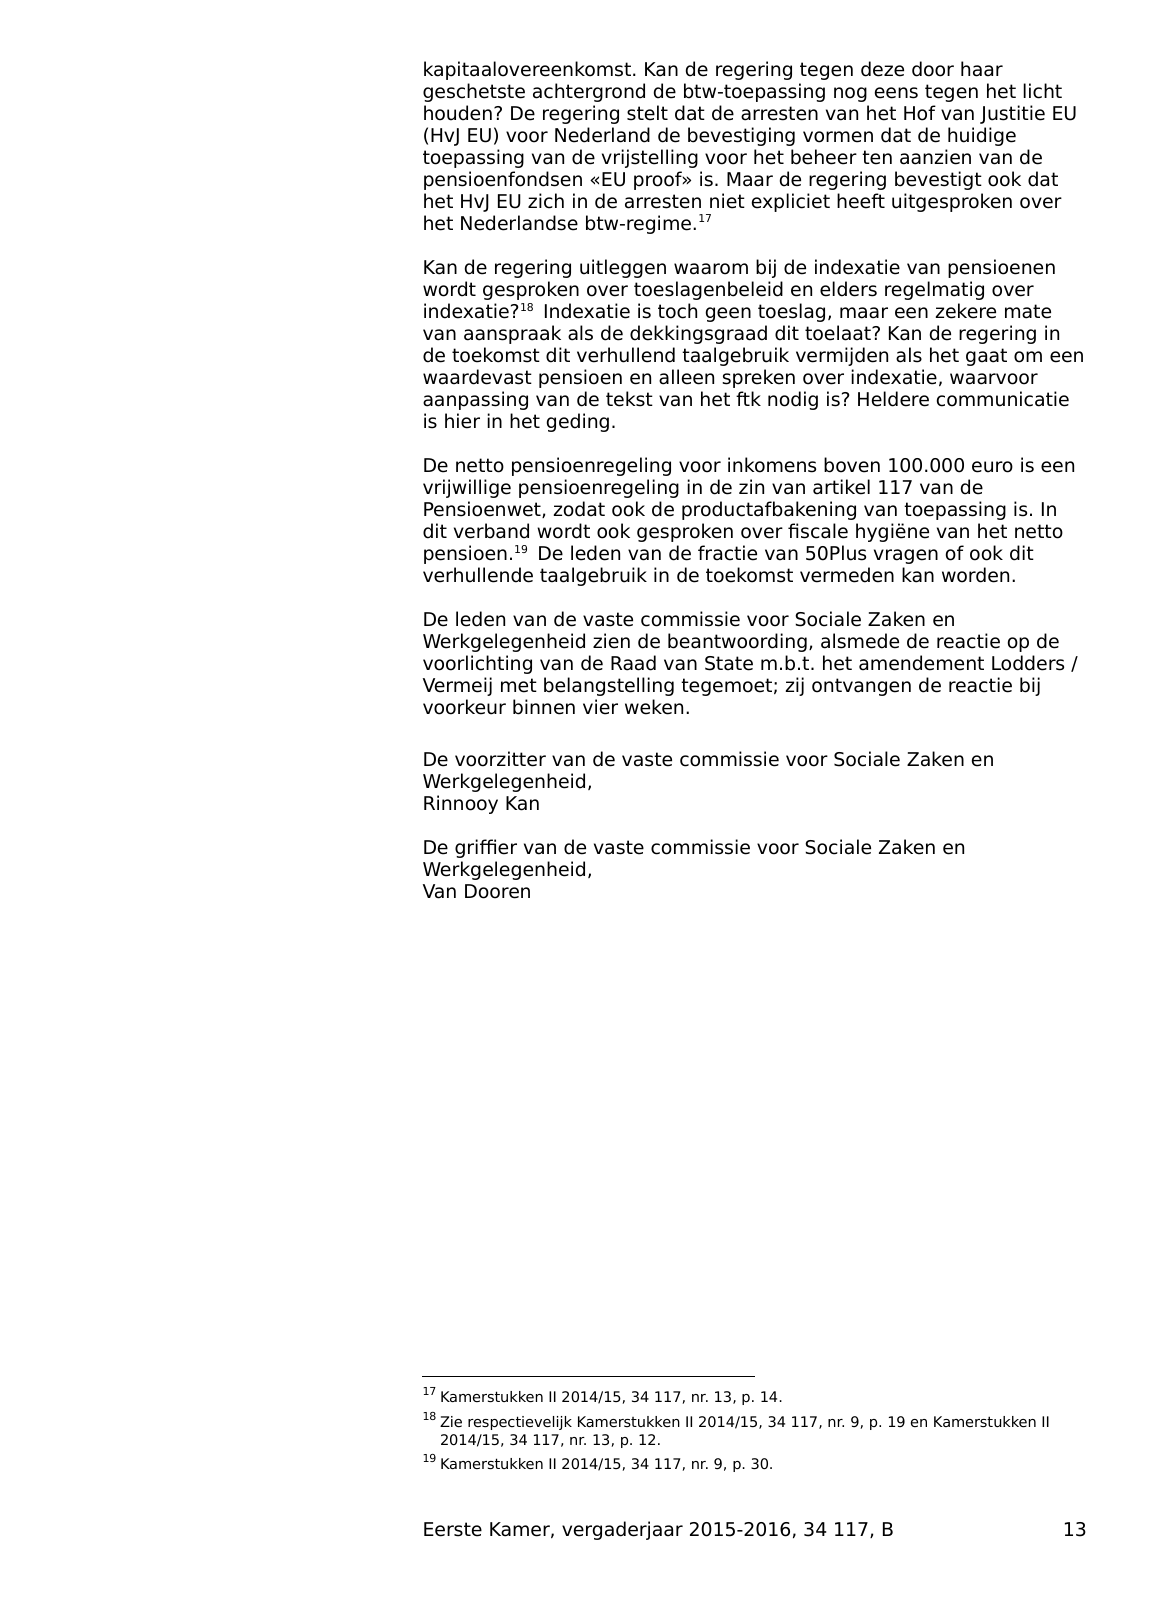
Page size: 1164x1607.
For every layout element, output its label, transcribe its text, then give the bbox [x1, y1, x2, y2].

text De griffier van de vaste commissie voor Sociale Zaken en Werkgelegenheid, Van Dooren [422, 837, 1087, 903]
text kapitaalovereenkomst. Kan de regering tegen deze door haar geschetste achtergrond de btw-toepassing nog eens tegen het licht houden? De regering stelt dat de arresten van het Hof van Justitie EU (HvJ EU) voor Nederland de bevestiging vormen dat de huidige toepassing van de vrijstelling voor het beheer ten aanzien van de pensioenfondsen «EU proof» is. Maar de regering bevestigt ook dat het HvJ EU zich in de arresten niet expliciet heeft uitgesproken over het Nederlandse btw-regime. [422, 59, 1087, 235]
text De netto pensioenregeling voor inkomens boven 100.000 euro is een vrijwillige pensioenregeling in de zin van artikel 117 van de Pensioenwet, zodat ook de productafbakening van toepassing is. In dit verband wordt ook gesproken over fiscale hygiëne van het netto pensioen. De leden van de fractie van 50Plus vragen of ook dit verhullende taalgebruik in de toekomst vermeden kan worden. [422, 455, 1087, 587]
text De voorzitter van de vaste commissie voor Sociale Zaken en Werkgelegenheid, Rinnooy Kan [422, 749, 1087, 815]
text De leden van de vaste commissie voor Sociale Zaken en Werkgelegenheid zien de beantwoording, alsmede de reactie op de voorlichting van de Raad van State m.b.t. het amendement Lodders / Vermeij met belangstelling tegemoet; zij ontvangen de reactie bij voorkeur binnen vier weken. [422, 609, 1087, 719]
text Kamerstukken II 2014/15, 34 117, nr. 9, p. 30. [422, 1452, 1087, 1474]
text Kamerstukken II 2014/15, 34 117, nr. 13, p. 14. [422, 1385, 1087, 1407]
text Zie respectievelijk Kamerstukken II 2014/15, 34 117, nr. 9, p. 19 en Kamerstukken II 2014/15, 34 117, nr. 13, p. 12. [422, 1410, 1087, 1449]
text Kan de regering uitleggen waarom bij de indexatie van pensioenen wordt gesproken over toeslagenbeleid en elders regelmatig over indexatie? Indexatie is toch geen toeslag, maar een zekere mate van aanspraak als de dekkingsgraad dit toelaat? Kan de regering in de toekomst dit verhullend taalgebruik vermijden als het gaat om een waardevast pensioen en alleen spreken over indexatie, waarvoor aanpassing van de tekst van het ftk nodig is? Heldere communicatie is hier in het geding. [422, 257, 1087, 433]
